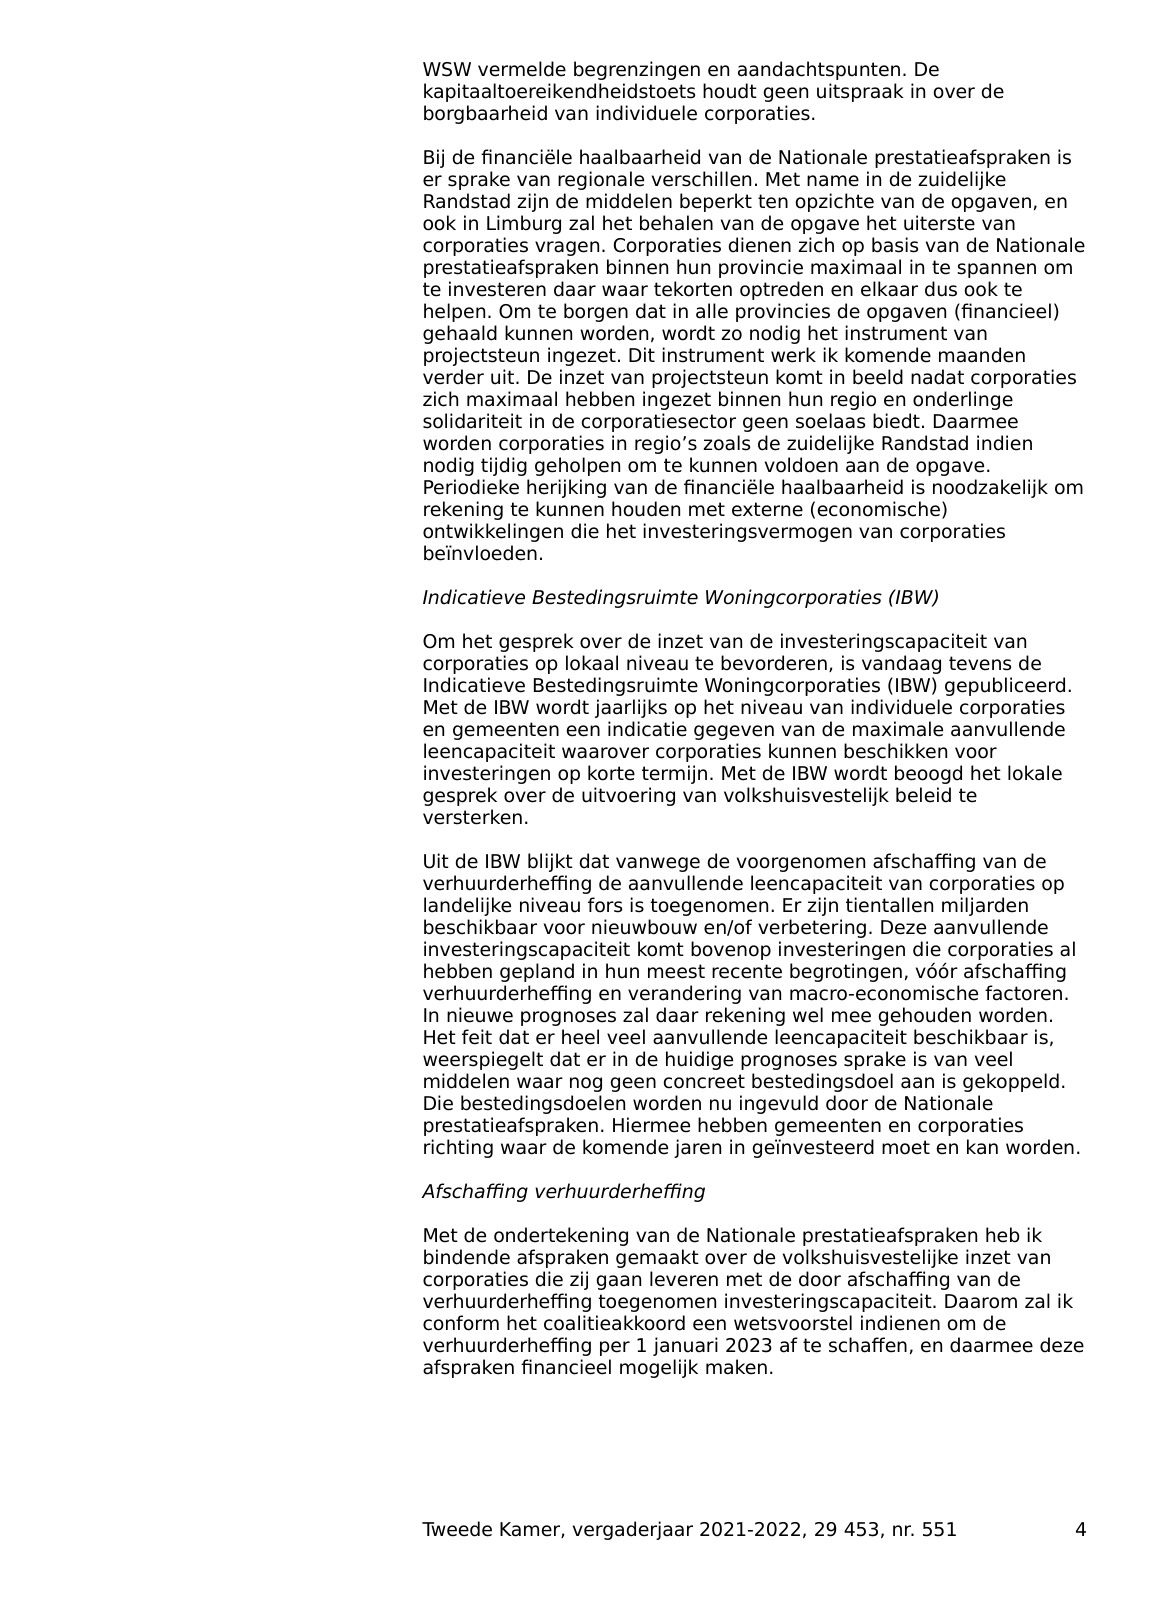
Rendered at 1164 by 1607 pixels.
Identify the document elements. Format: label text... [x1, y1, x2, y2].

subtitle Indicatieve Bestedingsruimte Woningcorporaties (IBW) [422, 587, 1087, 609]
text Met de ondertekening van de Nationale prestatieafspraken heb ik bindende afspraken gemaakt over de volkshuisvestelijke inzet van corporaties die zij gaan leveren met de door afschaffing van de verhuurderheffing toegenomen investeringscapaciteit. Daarom zal ik conform het coalitieakkoord een wetsvoorstel indienen om de verhuurderheffing per 1 januari 2023 af te schaffen, en daarmee deze afspraken financieel mogelijk maken. [422, 1225, 1087, 1379]
subtitle Afschaffing verhuurderheffing [422, 1181, 1087, 1203]
text Uit de IBW blijkt dat vanwege de voorgenomen afschaffing van de verhuurderheffing de aanvullende leencapaciteit van corporaties op landelijke niveau fors is toegenomen. Er zijn tientallen miljarden beschikbaar voor nieuwbouw en/of verbetering. Deze aanvullende investeringscapaciteit komt bovenop investeringen die corporaties al hebben gepland in hun meest recente begrotingen, vóór afschaffing verhuurderheffing en verandering van macro-economische factoren. In nieuwe prognoses zal daar rekening wel mee gehouden worden. Het feit dat er heel veel aanvullende leencapaciteit beschikbaar is, weerspiegelt dat er in de huidige prognoses sprake is van veel middelen waar nog geen concreet bestedingsdoel aan is gekoppeld. Die bestedingsdoelen worden nu ingevuld door de Nationale prestatieafspraken. Hiermee hebben gemeenten en corporaties richting waar de komende jaren in geïnvesteerd moet en kan worden. [422, 851, 1087, 1159]
text Bij de financiële haalbaarheid van de Nationale prestatieafspraken is er sprake van regionale verschillen. Met name in de zuidelijke Randstad zijn de middelen beperkt ten opzichte van de opgaven, en ook in Limburg zal het behalen van de opgave het uiterste van corporaties vragen. Corporaties dienen zich op basis van de Nationale prestatieafspraken binnen hun provincie maximaal in te spannen om te investeren daar waar tekorten optreden en elkaar dus ook te helpen. Om te borgen dat in alle provincies de opgaven (financieel) gehaald kunnen worden, wordt zo nodig het instrument van projectsteun ingezet. Dit instrument werk ik komende maanden verder uit. De inzet van projectsteun komt in beeld nadat corporaties zich maximaal hebben ingezet binnen hun regio en onderlinge solidariteit in de corporatiesector geen soelaas biedt. Daarmee worden corporaties in regio’s zoals de zuidelijke Randstad indien nodig tijdig geholpen om te kunnen voldoen aan de opgave. Periodieke herijking van de financiële haalbaarheid is noodzakelijk om rekening te kunnen houden met externe (economische) ontwikkelingen die het investeringsvermogen van corporaties beïnvloeden. [422, 147, 1087, 565]
text WSW vermelde begrenzingen en aandachtspunten. De kapitaaltoereikendheidstoets houdt geen uitspraak in over de borgbaarheid van individuele corporaties. [422, 59, 1087, 125]
text Om het gesprek over de inzet van de investeringscapaciteit van corporaties op lokaal niveau te bevorderen, is vandaag tevens de Indicatieve Bestedingsruimte Woningcorporaties (IBW) gepubliceerd. Met de IBW wordt jaarlijks op het niveau van individuele corporaties en gemeenten een indicatie gegeven van de maximale aanvullende leencapaciteit waarover corporaties kunnen beschikken voor investeringen op korte termijn. Met de IBW wordt beoogd het lokale gesprek over de uitvoering van volkshuisvestelijk beleid te versterken. [422, 631, 1087, 829]
